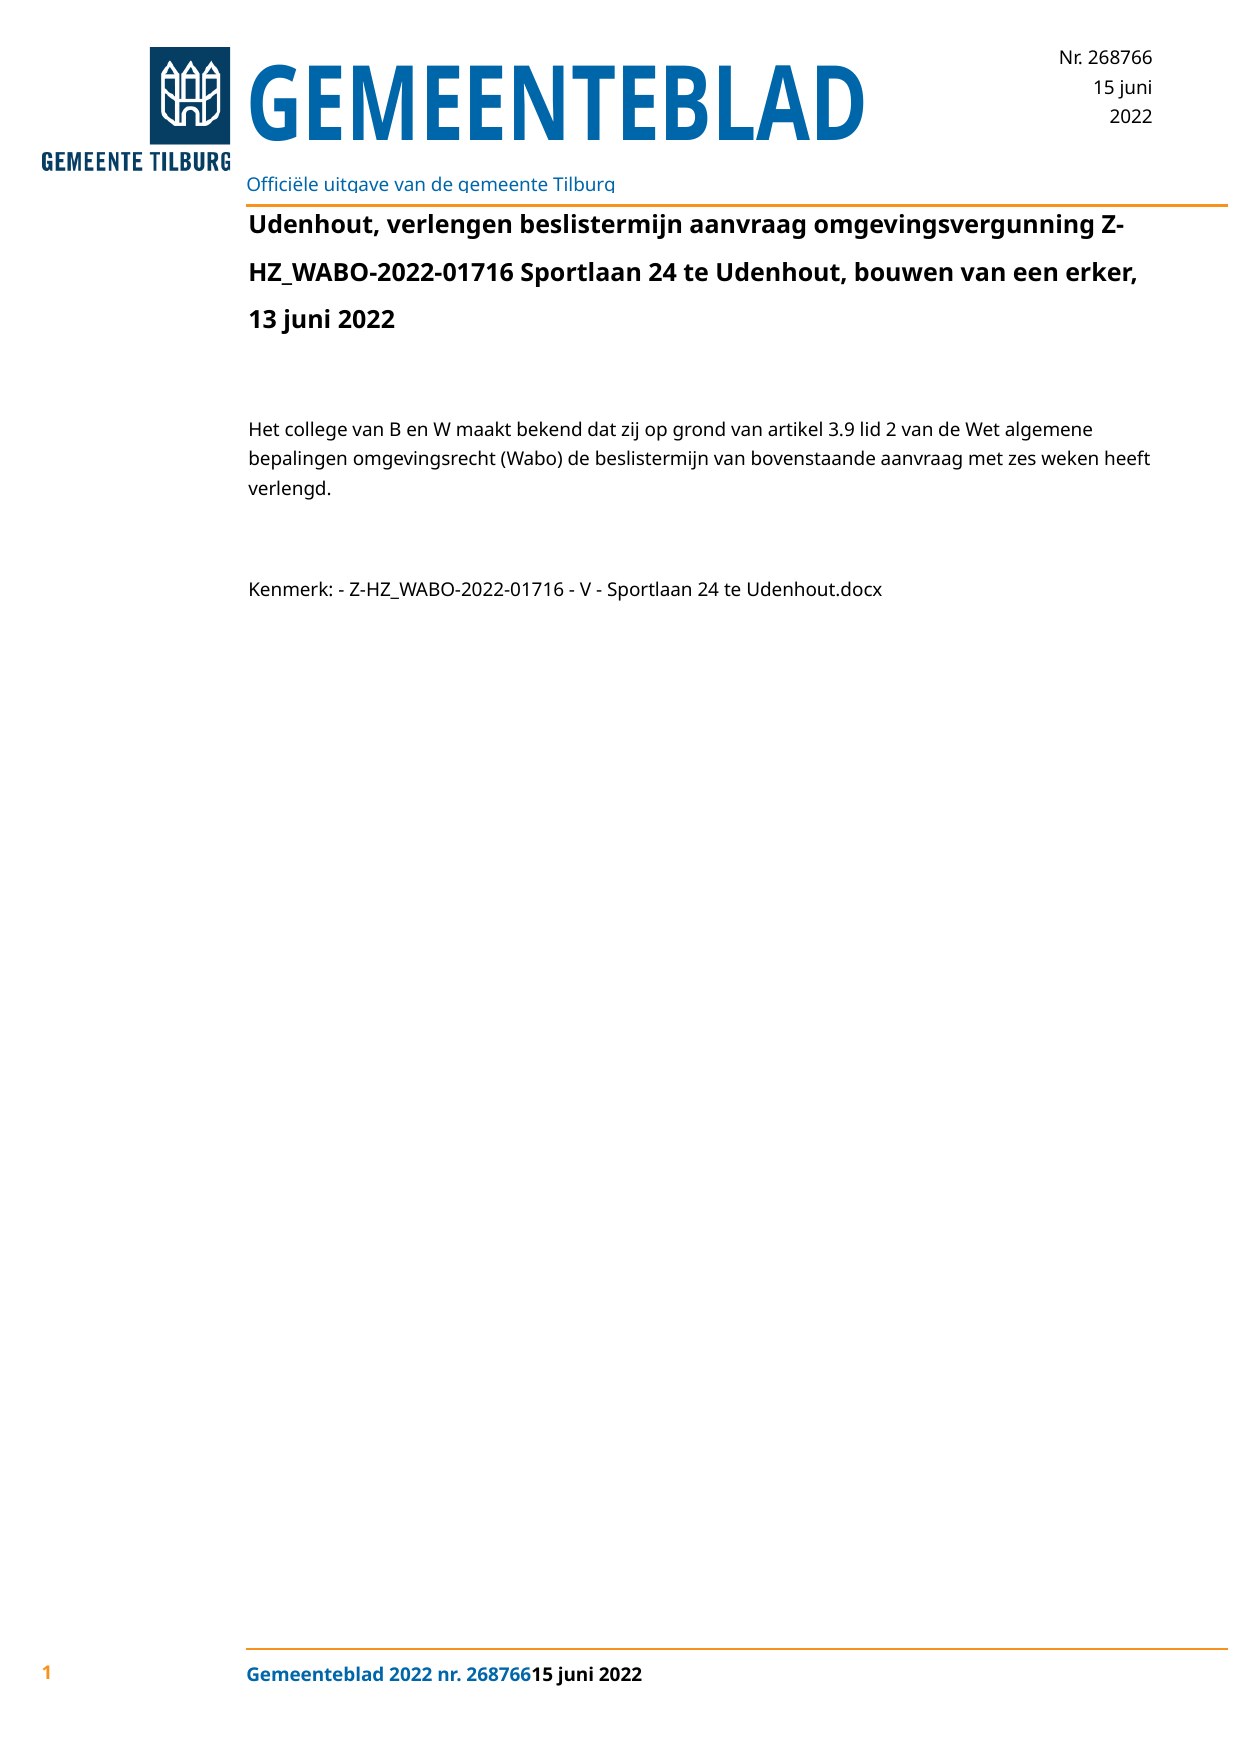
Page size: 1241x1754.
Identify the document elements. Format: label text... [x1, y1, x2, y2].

text Het college van B en W maakt bekend dat zij op grond van artikel 3.9 lid 2 van de Wet algemene bepalingen omgevingsrecht (Wabo) de beslistermijn van bovenstaande aanvraag met zes weken heeft verlengd. [248, 416, 1152, 501]
picture [41, 47, 231, 172]
text Kenmerk: - Z-HZ_WABO-2022-01716 - V - Sportlaan 24 te Udenhout.docx [248, 576, 1152, 602]
text Udenhout, verlengen beslistermijn aanvraag omgevingsvergunning Z-HZ_WABO-2022-01716 Sportlaan 24 te Udenhout, bouwen van een erker, 13 juni 2022 [248, 207, 1152, 336]
